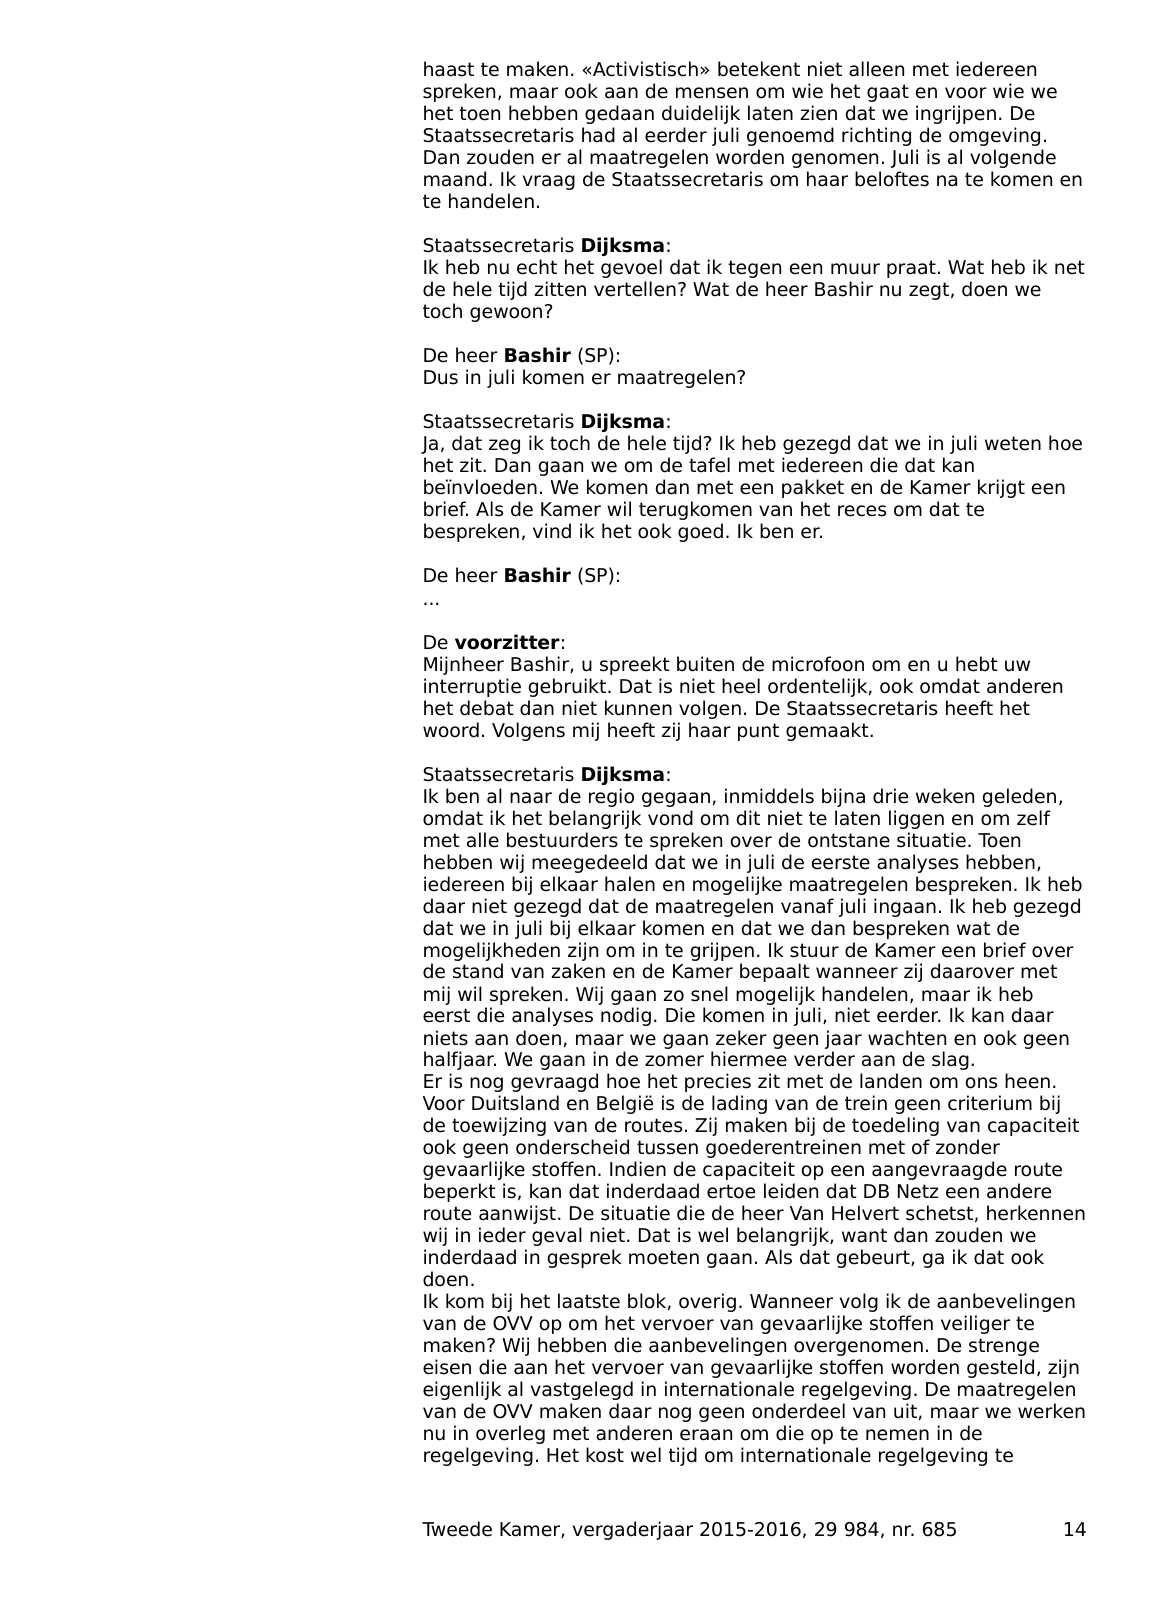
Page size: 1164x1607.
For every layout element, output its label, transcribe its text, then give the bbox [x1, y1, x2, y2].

text ... [422, 587, 1087, 609]
text Staatssecretaris Dijksma: [422, 764, 1087, 786]
text haast te maken. «Activistisch» betekent niet alleen met iedereen spreken, maar ook aan de mensen om wie het gaat en voor wie we het toen hebben gedaan duidelijk laten zien dat we ingrijpen. De Staatssecretaris had al eerder juli genoemd richting de omgeving. Dan zouden er al maatregelen worden genomen. Juli is al volgende maand. Ik vraag de Staatssecretaris om haar beloftes na te komen en te handelen. [422, 59, 1087, 213]
text Staatssecretaris Dijksma: [422, 235, 1087, 257]
text De heer Bashir (SP): [422, 565, 1087, 587]
text Ik kom bij het laatste blok, overig. Wanneer volg ik de aanbevelingen van de OVV op om het vervoer van gevaarlijke stoffen veiliger te maken? Wij hebben die aanbevelingen overgenomen. De strenge eisen die aan het vervoer van gevaarlijke stoffen worden gesteld, zijn eigenlijk al vastgelegd in internationale regelgeving. De maatregelen van de OVV maken daar nog geen onderdeel van uit, maar we werken nu in overleg met anderen eraan om die op te nemen in de regelgeving. Het kost wel tijd om internationale regelgeving te [422, 1291, 1087, 1467]
text Dus in juli komen er maatregelen? [422, 367, 1087, 389]
text Ja, dat zeg ik toch de hele tijd? Ik heb gezegd dat we in juli weten hoe het zit. Dan gaan we om de tafel met iedereen die dat kan beïnvloeden. We komen dan met een pakket en de Kamer krijgt een brief. Als de Kamer wil terugkomen van het reces om dat te bespreken, vind ik het ook goed. Ik ben er. [422, 433, 1087, 543]
text Staatssecretaris Dijksma: [422, 411, 1087, 433]
text Ik ben al naar de regio gegaan, inmiddels bijna drie weken geleden, omdat ik het belangrijk vond om dit niet te laten liggen en om zelf met alle bestuurders te spreken over de ontstane situatie. Toen hebben wij meegedeeld dat we in juli de eerste analyses hebben, iedereen bij elkaar halen en mogelijke maatregelen bespreken. Ik heb daar niet gezegd dat de maatregelen vanaf juli ingaan. Ik heb gezegd dat we in juli bij elkaar komen en dat we dan bespreken wat de mogelijkheden zijn om in te grijpen. Ik stuur de Kamer een brief over de stand van zaken en de Kamer bepaalt wanneer zij daarover met mij wil spreken. Wij gaan zo snel mogelijk handelen, maar ik heb eerst die analyses nodig. Die komen in juli, niet eerder. Ik kan daar niets aan doen, maar we gaan zeker geen jaar wachten en ook geen halfjaar. We gaan in de zomer hiermee verder aan de slag. [422, 786, 1087, 1071]
text Mijnheer Bashir, u spreekt buiten de microfoon om en u hebt uw interruptie gebruikt. Dat is niet heel ordentelijk, ook omdat anderen het debat dan niet kunnen volgen. De Staatssecretaris heeft het woord. Volgens mij heeft zij haar punt gemaakt. [422, 653, 1087, 741]
text Ik heb nu echt het gevoel dat ik tegen een muur praat. Wat heb ik net de hele tijd zitten vertellen? Wat de heer Bashir nu zegt, doen we toch gewoon? [422, 257, 1087, 323]
text Er is nog gevraagd hoe het precies zit met de landen om ons heen. Voor Duitsland en België is de lading van de trein geen criterium bij de toewijzing van de routes. Zij maken bij de toedeling van capaciteit ook geen onderscheid tussen goederentreinen met of zonder gevaarlijke stoffen. Indien de capaciteit op een aangevraagde route beperkt is, kan dat inderdaad ertoe leiden dat DB Netz een andere route aanwijst. De situatie die de heer Van Helvert schetst, herkennen wij in ieder geval niet. Dat is wel belangrijk, want dan zouden we inderdaad in gesprek moeten gaan. Als dat gebeurt, ga ik dat ook doen. [422, 1071, 1087, 1291]
text De voorzitter: [422, 632, 1087, 653]
text De heer Bashir (SP): [422, 345, 1087, 367]
